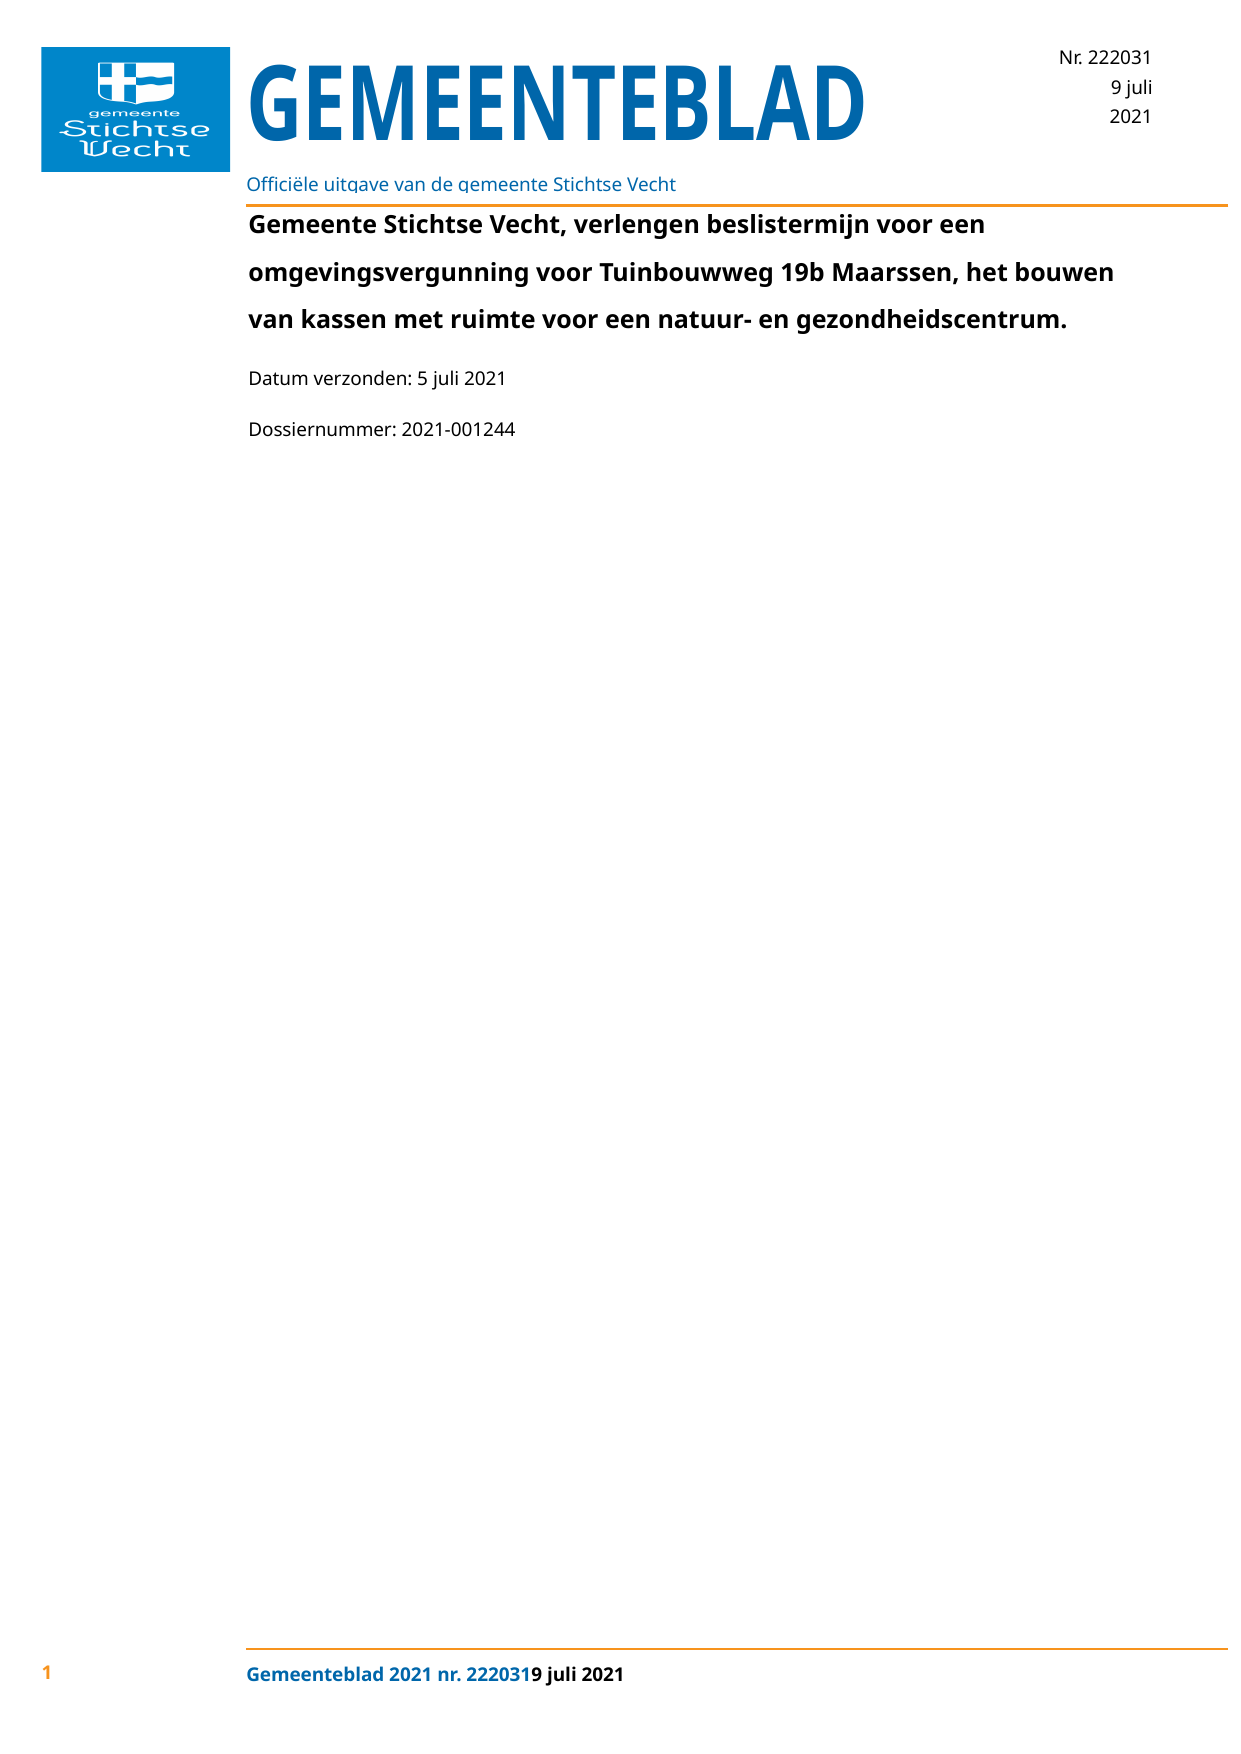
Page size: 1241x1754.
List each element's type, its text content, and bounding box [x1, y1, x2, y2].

picture [99, 63, 135, 101]
text Dossiernummer: 2021-001244 [248, 416, 1152, 442]
text Gemeente Stichtse Vecht, verlengen beslistermijn voor een omgevingsvergunning voor Tuinbouwweg 19b Maarssen, het bouwen van kassen met ruimte voor een natuur- en gezondheidscentrum. [248, 207, 1152, 336]
picture [137, 63, 174, 103]
text Datum verzonden: 5 juli 2021 [248, 366, 1152, 391]
